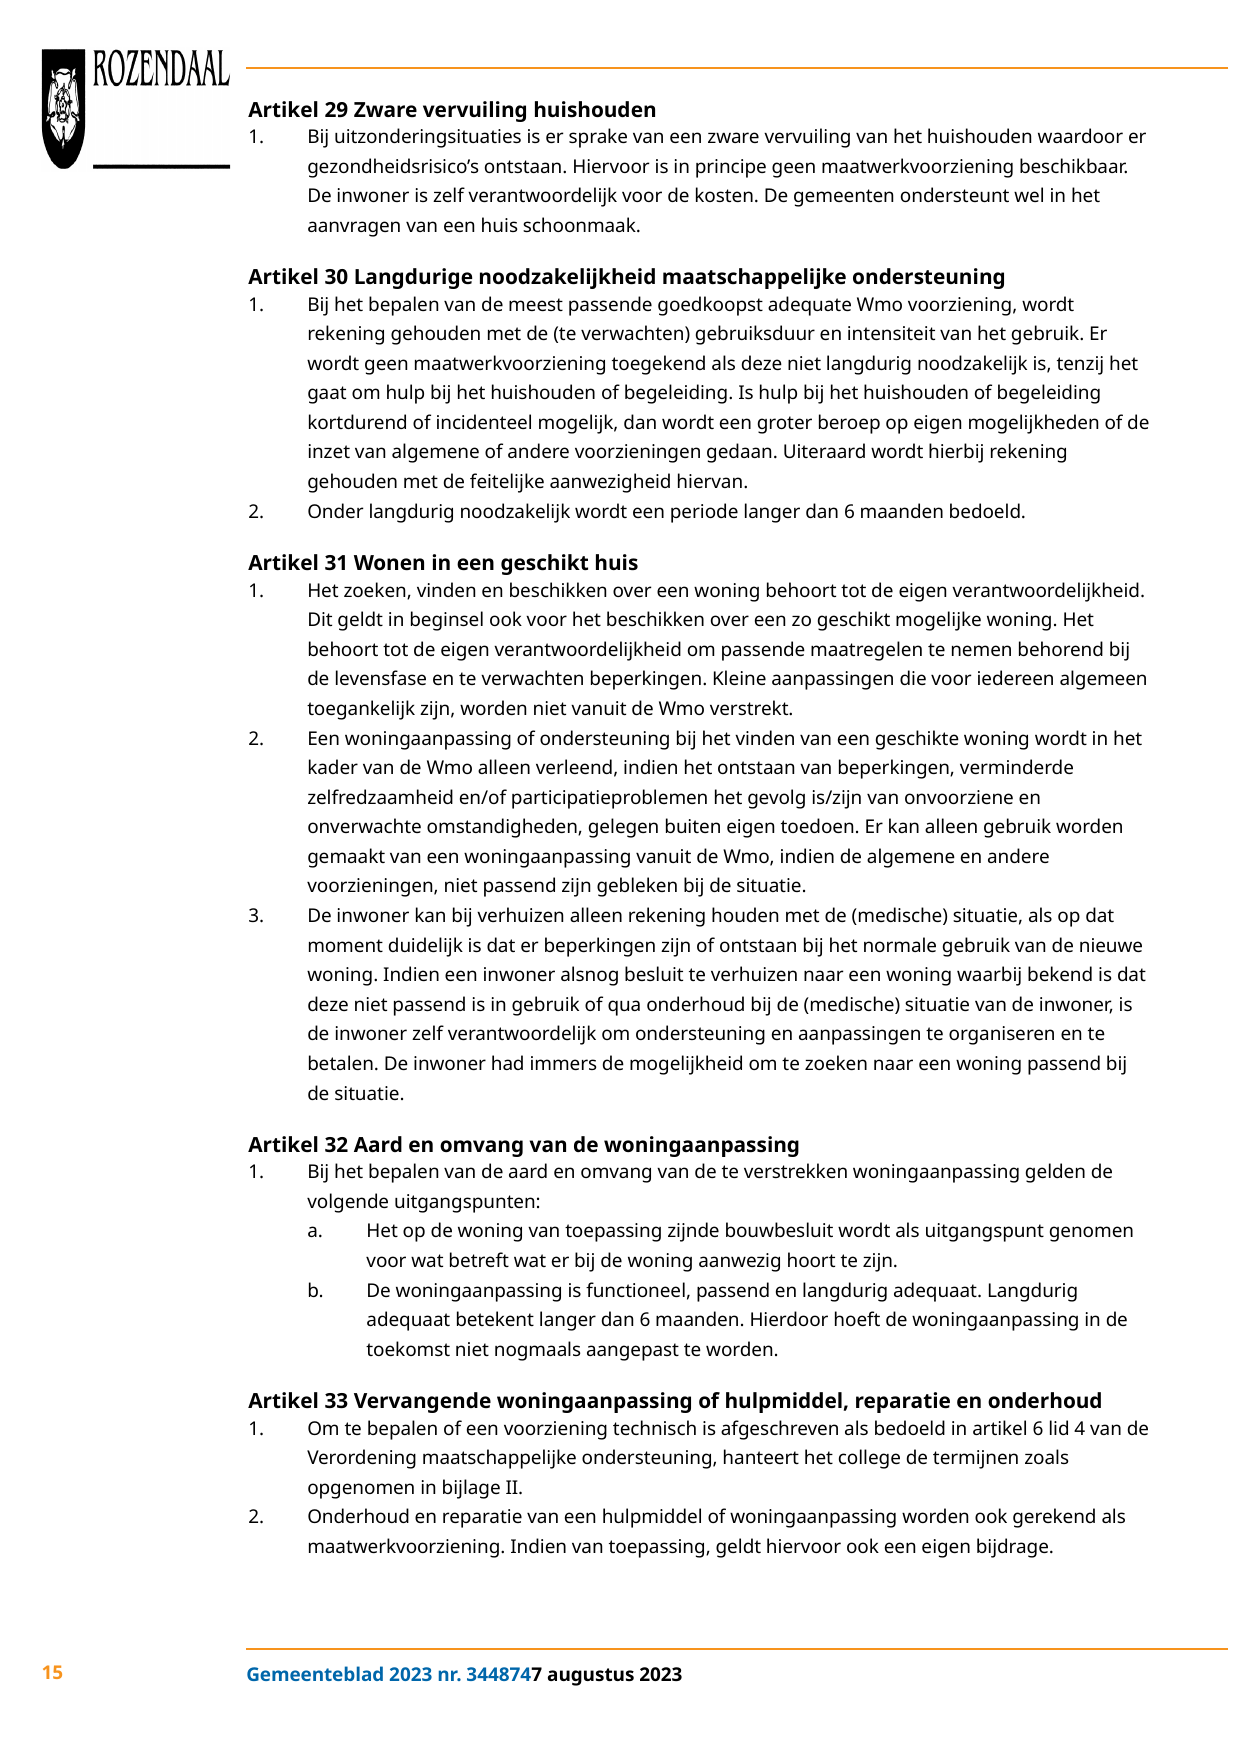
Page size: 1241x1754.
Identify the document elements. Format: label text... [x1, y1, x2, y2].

list Onderhoud en reparatie van een hulpmiddel of woningaanpassing worden ook gerekend als maatwerkvoorziening. Indien van toepassing, geldt hiervoor ook een eigen bijdrage. [248, 1504, 1152, 1559]
text Artikel 30 Langdurige noodzakelijkheid maatschappelijke ondersteuning [248, 262, 1152, 291]
text Artikel 31 Wonen in een geschikt huis [248, 548, 1152, 577]
list Bij het bepalen van de aard en omvang van de te verstrekken woningaanpassing gelden de volgende uitgangspunten: [248, 1158, 1152, 1214]
list Om te bepalen of een voorziening technisch is afgeschreven als bedoeld in artikel 6 lid 4 van de Verordening maatschappelijke ondersteuning, hanteert het college de termijnen zoals opgenomen in bijlage II. [248, 1415, 1152, 1500]
list Onder langdurig noodzakelijk wordt een periode langer dan 6 maanden bedoeld. [248, 498, 1152, 524]
list De inwoner kan bij verhuizen alleen rekening houden met de (medische) situatie, als op dat moment duidelijk is dat er beperkingen zijn of ontstaan bij het normale gebruik van de nieuwe woning. Indien een inwoner alsnog besluit te verhuizen naar een woning waarbij bekend is dat deze niet passend is in gebruik of qua onderhoud bij de (medische) situatie van de inwoner, is de inwoner zelf verantwoordelijk om ondersteuning en aanpassingen te organiseren en te betalen. De inwoner had immers de mogelijkheid om te zoeken naar een woning passend bij de situatie. [248, 902, 1152, 1105]
text Artikel 33 Vervangende woningaanpassing of hulpmiddel, reparatie en onderhoud [248, 1386, 1152, 1415]
picture [41, 47, 231, 172]
list De woningaanpassing is functioneel, passend en langdurig adequaat. Langdurig adequaat betekent langer dan 6 maanden. Hierdoor hoeft de woningaanpassing in de toekomst niet nogmaals aangepast te worden. [307, 1277, 1152, 1362]
list Het op de woning van toepassing zijnde bouwbesluit wordt als uitgangspunt genomen voor wat betreft wat er bij de woning aanwezig hoort te zijn. [307, 1218, 1152, 1273]
list Bij het bepalen van de meest passende goedkoopst adequate Wmo voorziening, wordt rekening gehouden met de (te verwachten) gebruiksduur en intensiteit van het gebruik. Er wordt geen maatwerkvoorziening toegekend als deze niet langdurig noodzakelijk is, tenzij het gaat om hulp bij het huishouden of begeleiding. Is hulp bij het huishouden of begeleiding kortdurend of incidenteel mogelijk, dan wordt een groter beroep op eigen mogelijkheden of de inzet van algemene of andere voorzieningen gedaan. Uiteraard wordt hierbij rekening gehouden met de feitelijke aanwezigheid hiervan. [248, 291, 1152, 494]
list Bij uitzonderingsituaties is er sprake van een zware vervuiling van het huishouden waardoor er gezondheidsrisico’s ontstaan. Hiervoor is in principe geen maatwerkvoorziening beschikbaar. De inwoner is zelf verantwoordelijk voor de kosten. De gemeenten ondersteunt wel in het aanvragen van een huis schoonmaak. [248, 123, 1152, 238]
list Een woningaanpassing of ondersteuning bij het vinden van een geschikte woning wordt in het kader van de Wmo alleen verleend, indien het ontstaan van beperkingen, verminderde zelfredzaamheid en/of participatieproblemen het gevolg is/zijn van onvoorziene en onverwachte omstandigheden, gelegen buiten eigen toedoen. Er kan alleen gebruik worden gemaakt van een woningaanpassing vanuit de Wmo, indien de algemene en andere voorzieningen, niet passend zijn gebleken bij de situatie. [248, 725, 1152, 898]
text Artikel 29 Zware vervuiling huishouden [248, 95, 1152, 123]
text Artikel 32 Aard en omvang van de woningaanpassing [248, 1130, 1152, 1158]
list Het zoeken, vinden en beschikken over een woning behoort tot de eigen verantwoordelijkheid. Dit geldt in beginsel ook voor het beschikken over een zo geschikt mogelijke woning. Het behoort tot de eigen verantwoordelijkheid om passende maatregelen te nemen behorend bij de levensfase en te verwachten beperkingen. Kleine aanpassingen die voor iedereen algemeen toegankelijk zijn, worden niet vanuit de Wmo verstrekt. [248, 577, 1152, 721]
